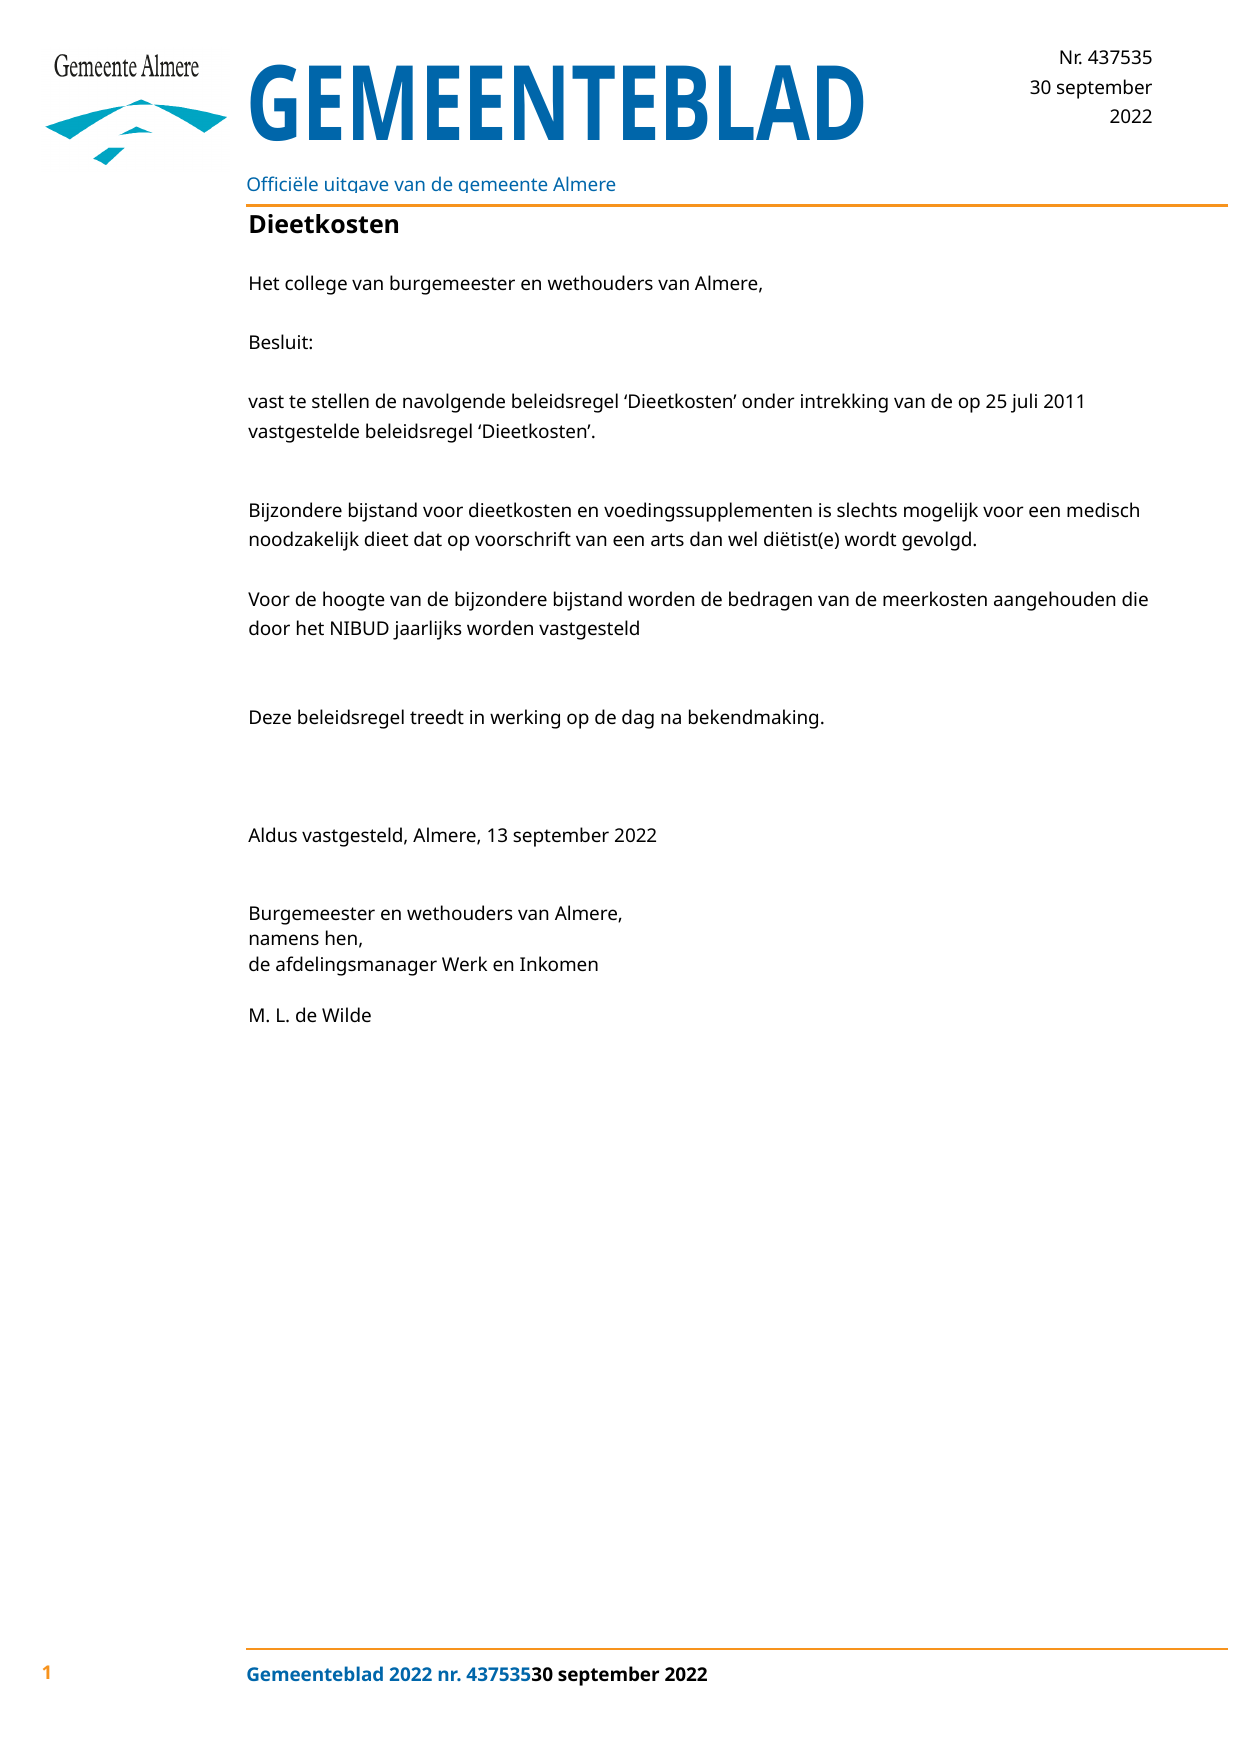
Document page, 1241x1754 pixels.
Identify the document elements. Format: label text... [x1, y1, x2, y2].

text Burgemeester en wethouders van Almere, [248, 900, 1152, 925]
text Bijzondere bijstand voor dieetkosten en voedingssupplementen is slechts mogelijk voor een medisch noodzakelijk dieet dat op voorschrift van een arts dan wel diëtist(e) wordt gevolgd. [248, 497, 1152, 552]
text Het college van burgemeester en wethouders van Almere, [248, 270, 1152, 296]
text Besluit: [248, 329, 1152, 355]
text de afdelingsmanager Werk en Inkomen [248, 951, 1152, 977]
text vast te stellen de navolgende beleidsregel ‘Dieetkosten’ onder intrekking van de op 25 juli 2011 vastgestelde beleidsregel ‘Dieetkosten’. [248, 389, 1152, 444]
text Deze beleidsregel treedt in werking op de dag na bekendmaking. [248, 704, 1152, 730]
picture [41, 47, 231, 172]
text M. L. de Wilde [248, 1003, 1152, 1028]
text Aldus vastgesteld, Almere, 13 september 2022 [248, 822, 1152, 848]
text namens hen, [248, 925, 1152, 951]
text Voor de hoogte van de bijzondere bijstand worden de bedragen van de meerkosten aangehouden die door het NIBUD jaarlijks worden vastgesteld [248, 586, 1152, 641]
text Dieetkosten [248, 207, 1152, 241]
